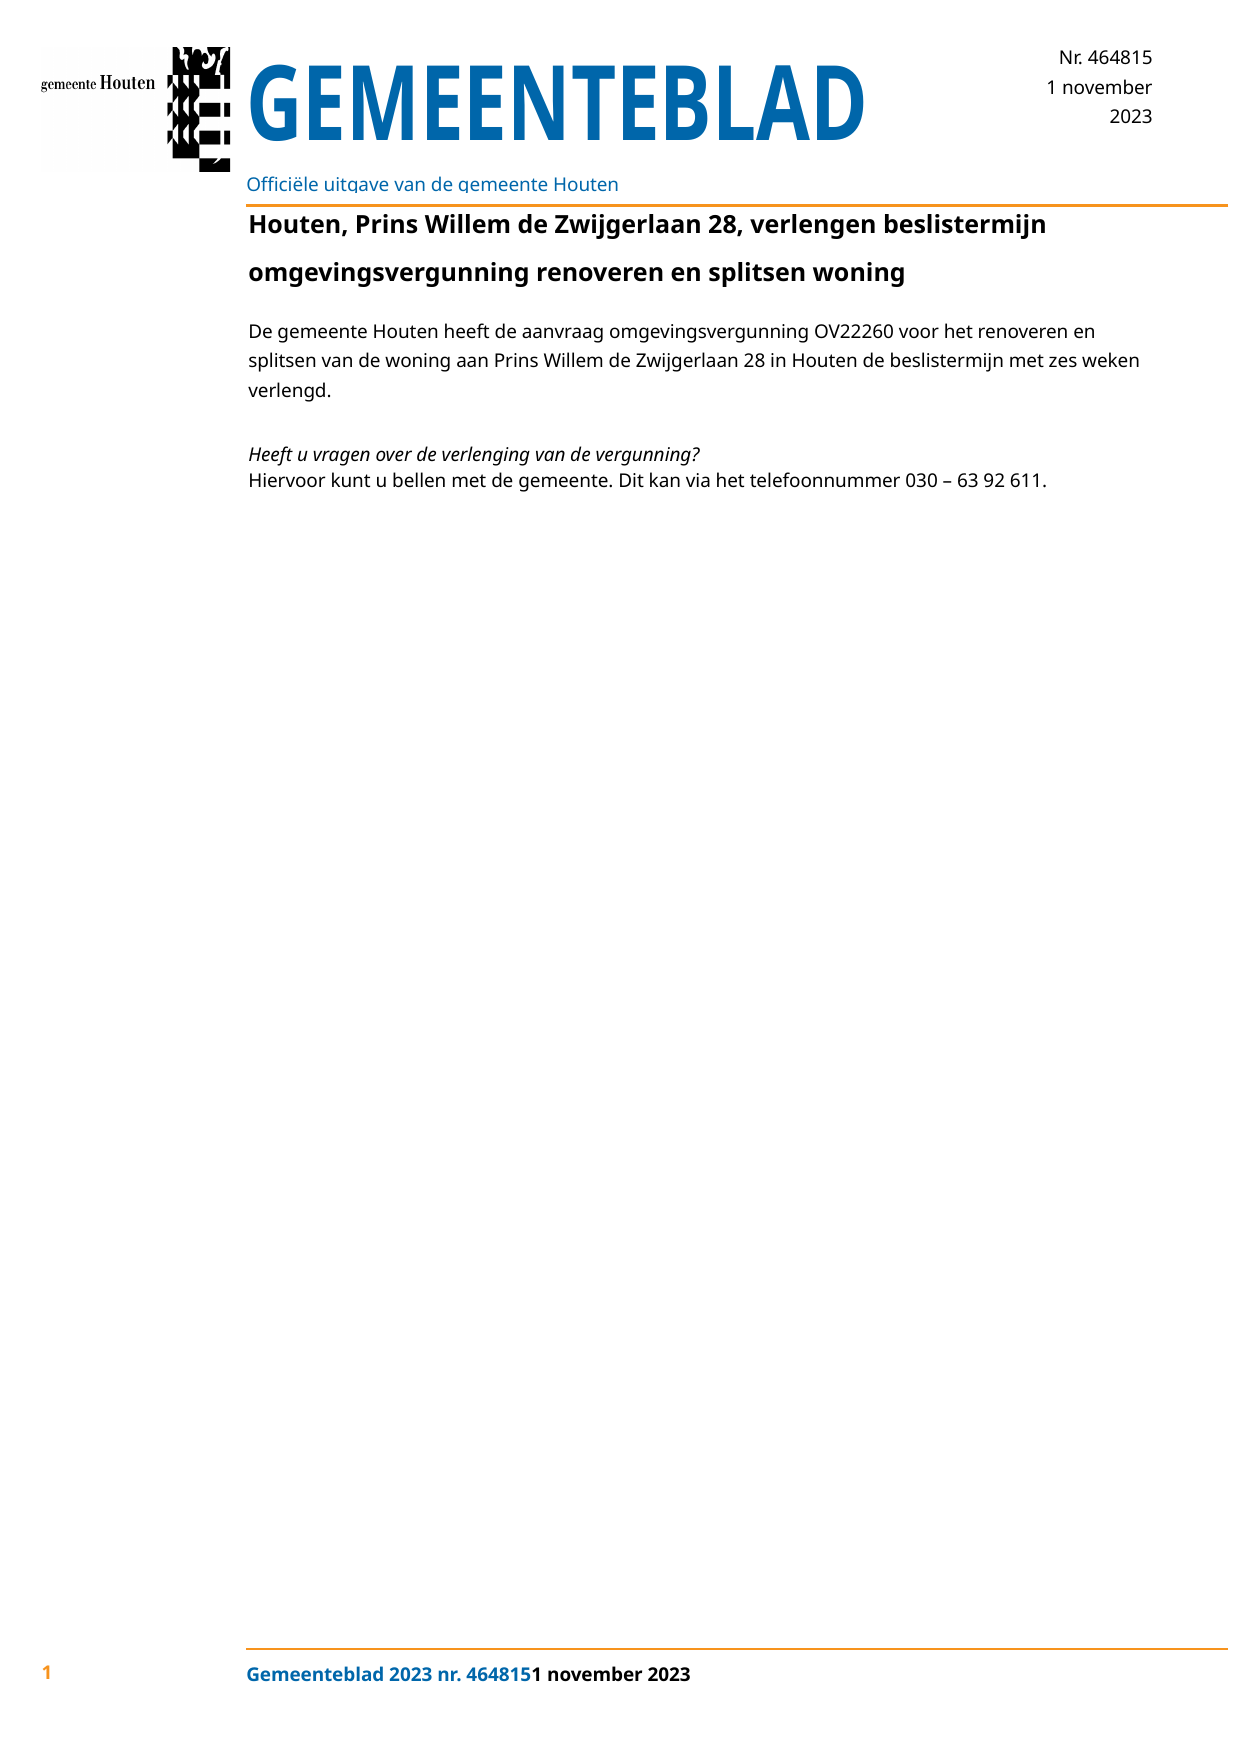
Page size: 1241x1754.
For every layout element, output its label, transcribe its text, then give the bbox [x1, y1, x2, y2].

text Heeft u vragen over de verlenging van de vergunning? [248, 441, 1152, 467]
picture [41, 47, 231, 172]
text Hiervoor kunt u bellen met de gemeente. Dit kan via het telefoonnummer 030 – 63 92 611. [248, 467, 1152, 492]
text De gemeente Houten heeft de aanvraag omgevingsvergunning OV22260 voor het renoveren en splitsen van de woning aan Prins Willem de Zwijgerlaan 28 in Houten de beslistermijn met zes weken verlengd. [248, 318, 1152, 403]
text Houten, Prins Willem de Zwijgerlaan 28, verlengen beslistermijn omgevingsvergunning renoveren en splitsen woning [248, 207, 1152, 288]
